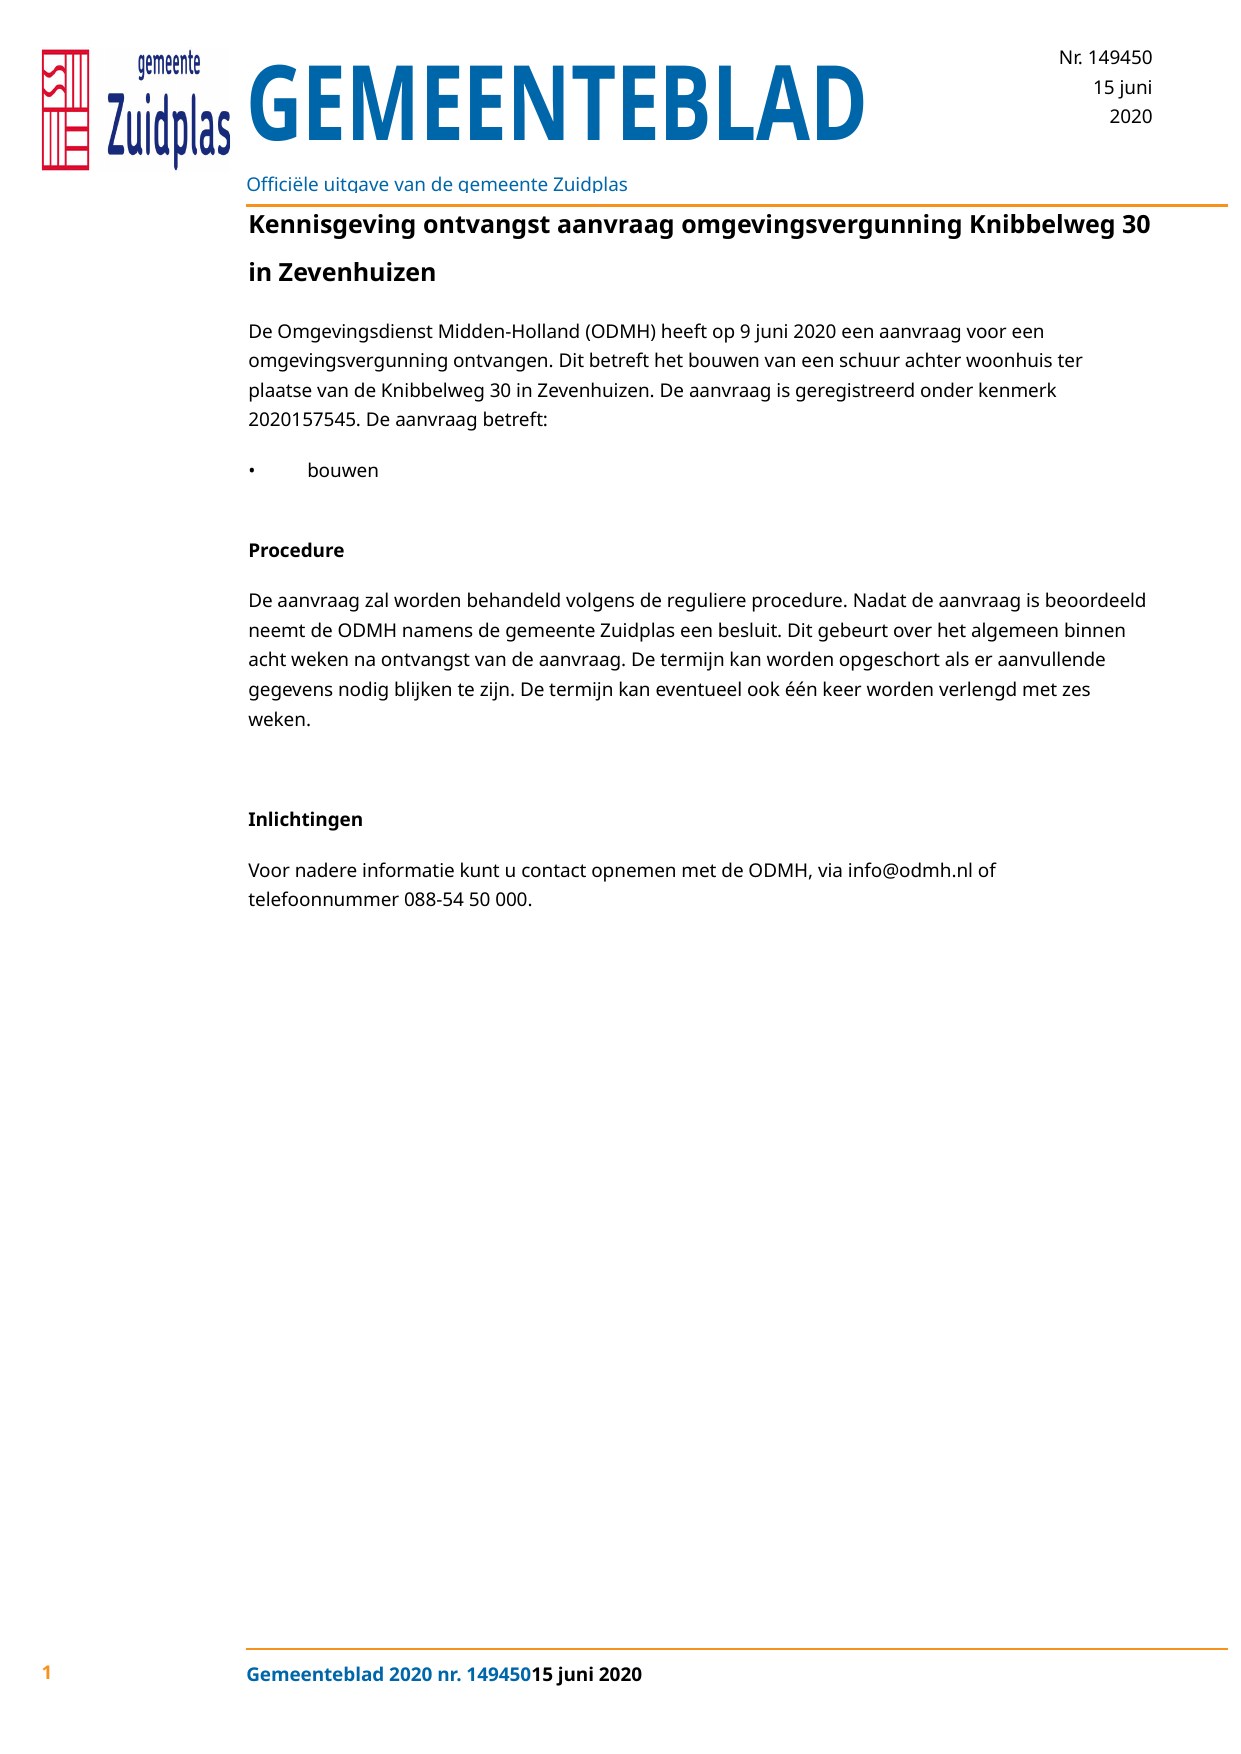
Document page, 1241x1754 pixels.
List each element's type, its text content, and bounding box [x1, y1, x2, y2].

text De Omgevingsdienst Midden-Holland (ODMH) heeft op 9 juni 2020 een aanvraag voor een omgevingsvergunning ontvangen. Dit betreft het bouwen van een schuur achter woonhuis ter plaatse van de Knibbelweg 30 in Zevenhuizen. De aanvraag is geregistreerd onder kenmerk 2020157545. De aanvraag betreft: [248, 318, 1152, 432]
picture [41, 47, 231, 172]
text Kennisgeving ontvangst aanvraag omgevingsvergunning Knibbelweg 30 in Zevenhuizen [248, 207, 1152, 288]
list bouwen [248, 457, 1152, 483]
text Procedure [248, 537, 1152, 563]
text Inlichtingen [248, 807, 1152, 832]
text Voor nadere informatie kunt u contact opnemen met de ODMH, via info@odmh.nl of telefoonnummer 088-54 50 000. [248, 857, 1152, 912]
text De aanvraag zal worden behandeld volgens de reguliere procedure. Nadat de aanvraag is beoordeeld neemt de ODMH namens de gemeente Zuidplas een besluit. Dit gebeurt over het algemeen binnen acht weken na ontvangst van de aanvraag. De termijn kan worden opgeschort als er aanvullende gegevens nodig blijken te zijn. De termijn kan eventueel ook één keer worden verlengd met zes weken. [248, 587, 1152, 732]
